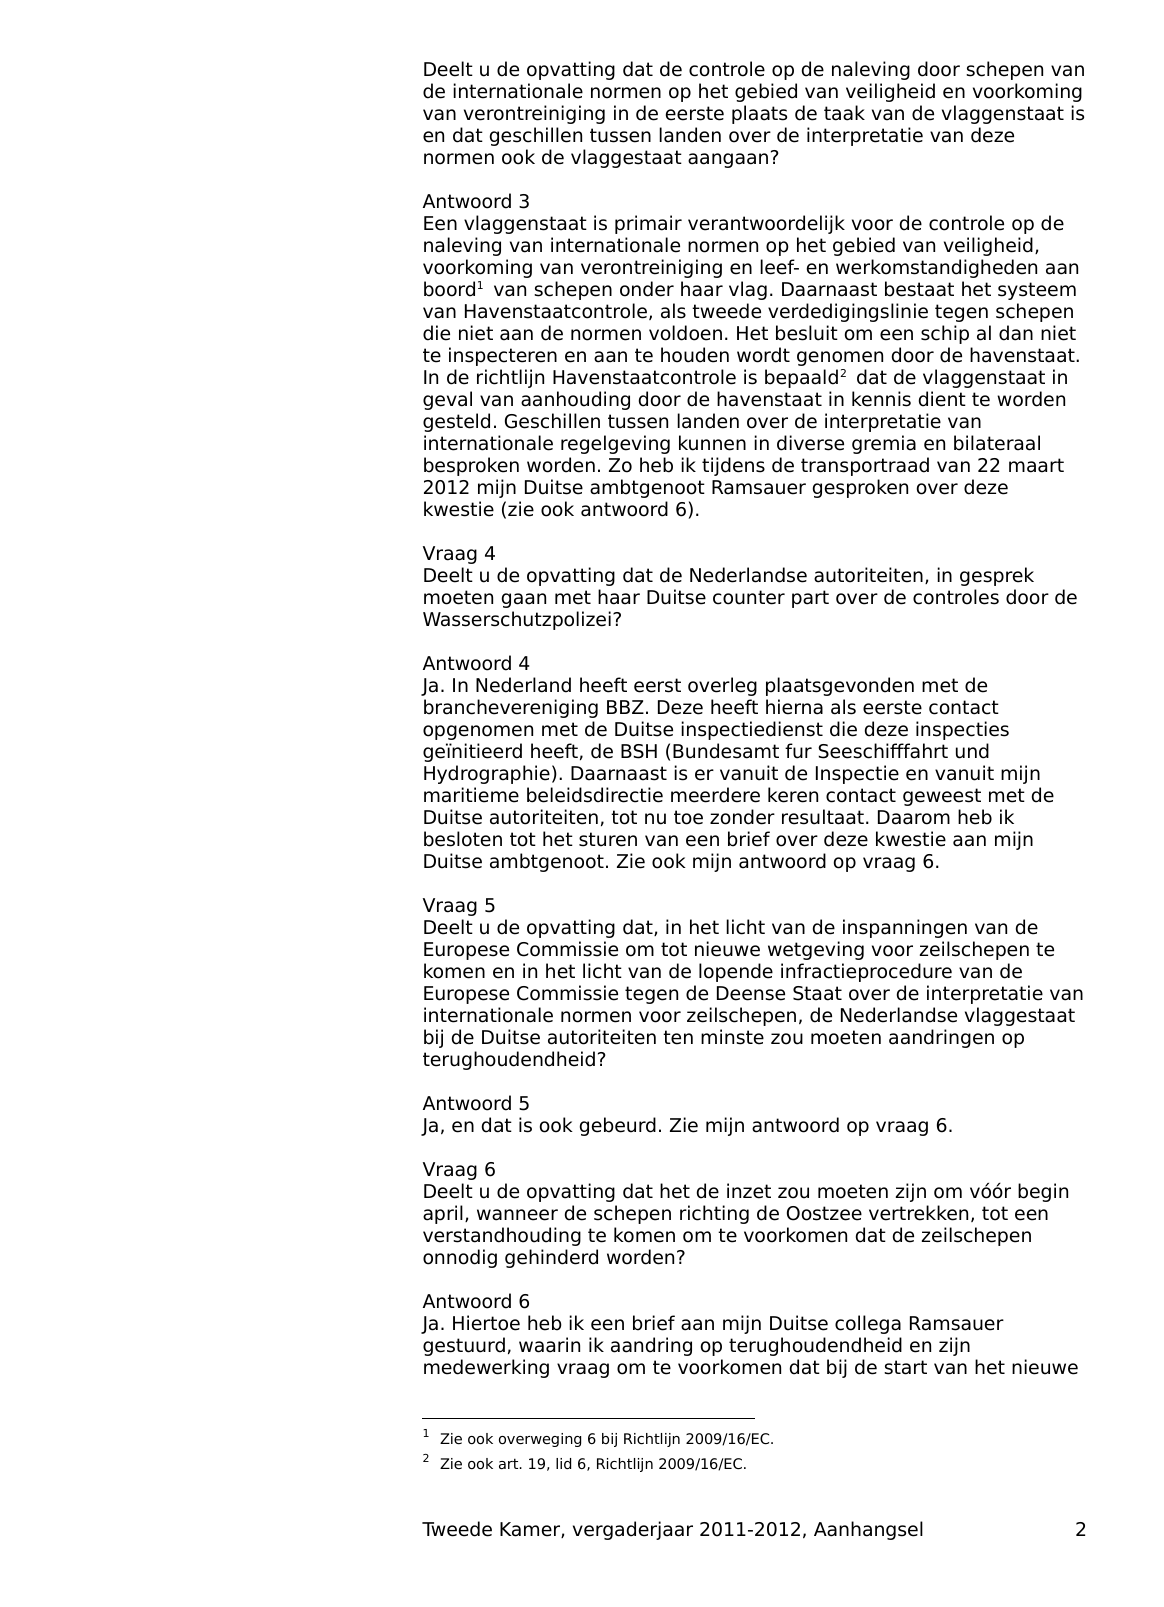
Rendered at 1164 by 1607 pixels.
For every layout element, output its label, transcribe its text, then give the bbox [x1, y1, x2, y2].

text Zie ook overweging 6 bij Richtlijn 2009/16/EC. [422, 1427, 1087, 1449]
text Zie ook art. 19, lid 6, Richtlijn 2009/16/EC. [422, 1452, 1087, 1474]
text Ja. Hiertoe heb ik een brief aan mijn Duitse collega Ramsauer gestuurd, waarin ik aandring op terughoudendheid en zijn medewerking vraag om te voorkomen dat bij de start van het nieuwe [422, 1313, 1087, 1379]
text Antwoord 6 [422, 1291, 1087, 1313]
text Deelt u de opvatting dat de Nederlandse autoriteiten, in gesprek moeten gaan met haar Duitse counter part over de controles door de Wasserschutzpolizei? [422, 565, 1087, 631]
text Antwoord 4 [422, 653, 1087, 675]
text Vraag 4 [422, 543, 1087, 565]
text Ja. In Nederland heeft eerst overleg plaatsgevonden met de branchevereniging BBZ. Deze heeft hierna als eerste contact opgenomen met de Duitse inspectiedienst die deze inspecties geïnitieerd heeft, de BSH (Bundesamt fur Seeschifffahrt und Hydrographie). Daarnaast is er vanuit de Inspectie en vanuit mijn maritieme beleidsdirectie meerdere keren contact geweest met de Duitse autoriteiten, tot nu toe zonder resultaat. Daarom heb ik besloten tot het sturen van een brief over deze kwestie aan mijn Duitse ambtgenoot. Zie ook mijn antwoord op vraag 6. [422, 675, 1087, 873]
text Vraag 5 [422, 895, 1087, 917]
text Deelt u de opvatting dat, in het licht van de inspanningen van de Europese Commissie om tot nieuwe wetgeving voor zeilschepen te komen en in het licht van de lopende infractieprocedure van de Europese Commissie tegen de Deense Staat over de interpretatie van internationale normen voor zeilschepen, de Nederlandse vlaggestaat bij de Duitse autoriteiten ten minste zou moeten aandringen op terughoudendheid? [422, 917, 1087, 1071]
text Een vlaggenstaat is primair verantwoordelijk voor de controle op de naleving van internationale normen op het gebied van veiligheid, voorkoming van verontreiniging en leef- en werkomstandigheden aan boord van schepen onder haar vlag. Daarnaast bestaat het systeem van Havenstaatcontrole, als tweede verdedigingslinie tegen schepen die niet aan de normen voldoen. Het besluit om een schip al dan niet te inspecteren en aan te houden wordt genomen door de havenstaat. In de richtlijn Havenstaatcontrole is bepaald dat de vlaggenstaat in geval van aanhouding door de havenstaat in kennis dient te worden gesteld. Geschillen tussen landen over de interpretatie van internationale regelgeving kunnen in diverse gremia en bilateraal besproken worden. Zo heb ik tijdens de transportraad van 22 maart 2012 mijn Duitse ambtgenoot Ramsauer gesproken over deze kwestie (zie ook antwoord 6). [422, 213, 1087, 521]
text Antwoord 3 [422, 191, 1087, 213]
text Vraag 6 [422, 1159, 1087, 1181]
text Antwoord 5 [422, 1093, 1087, 1115]
text Ja, en dat is ook gebeurd. Zie mijn antwoord op vraag 6. [422, 1115, 1087, 1137]
text Deelt u de opvatting dat het de inzet zou moeten zijn om vόόr begin april, wanneer de schepen richting de Oostzee vertrekken, tot een verstandhouding te komen om te voorkomen dat de zeilschepen onnodig gehinderd worden? [422, 1181, 1087, 1269]
text Deelt u de opvatting dat de controle op de naleving door schepen van de internationale normen op het gebied van veiligheid en voorkoming van verontreiniging in de eerste plaats de taak van de vlaggenstaat is en dat geschillen tussen landen over de interpretatie van deze normen ook de vlaggestaat aangaan? [422, 59, 1087, 169]
